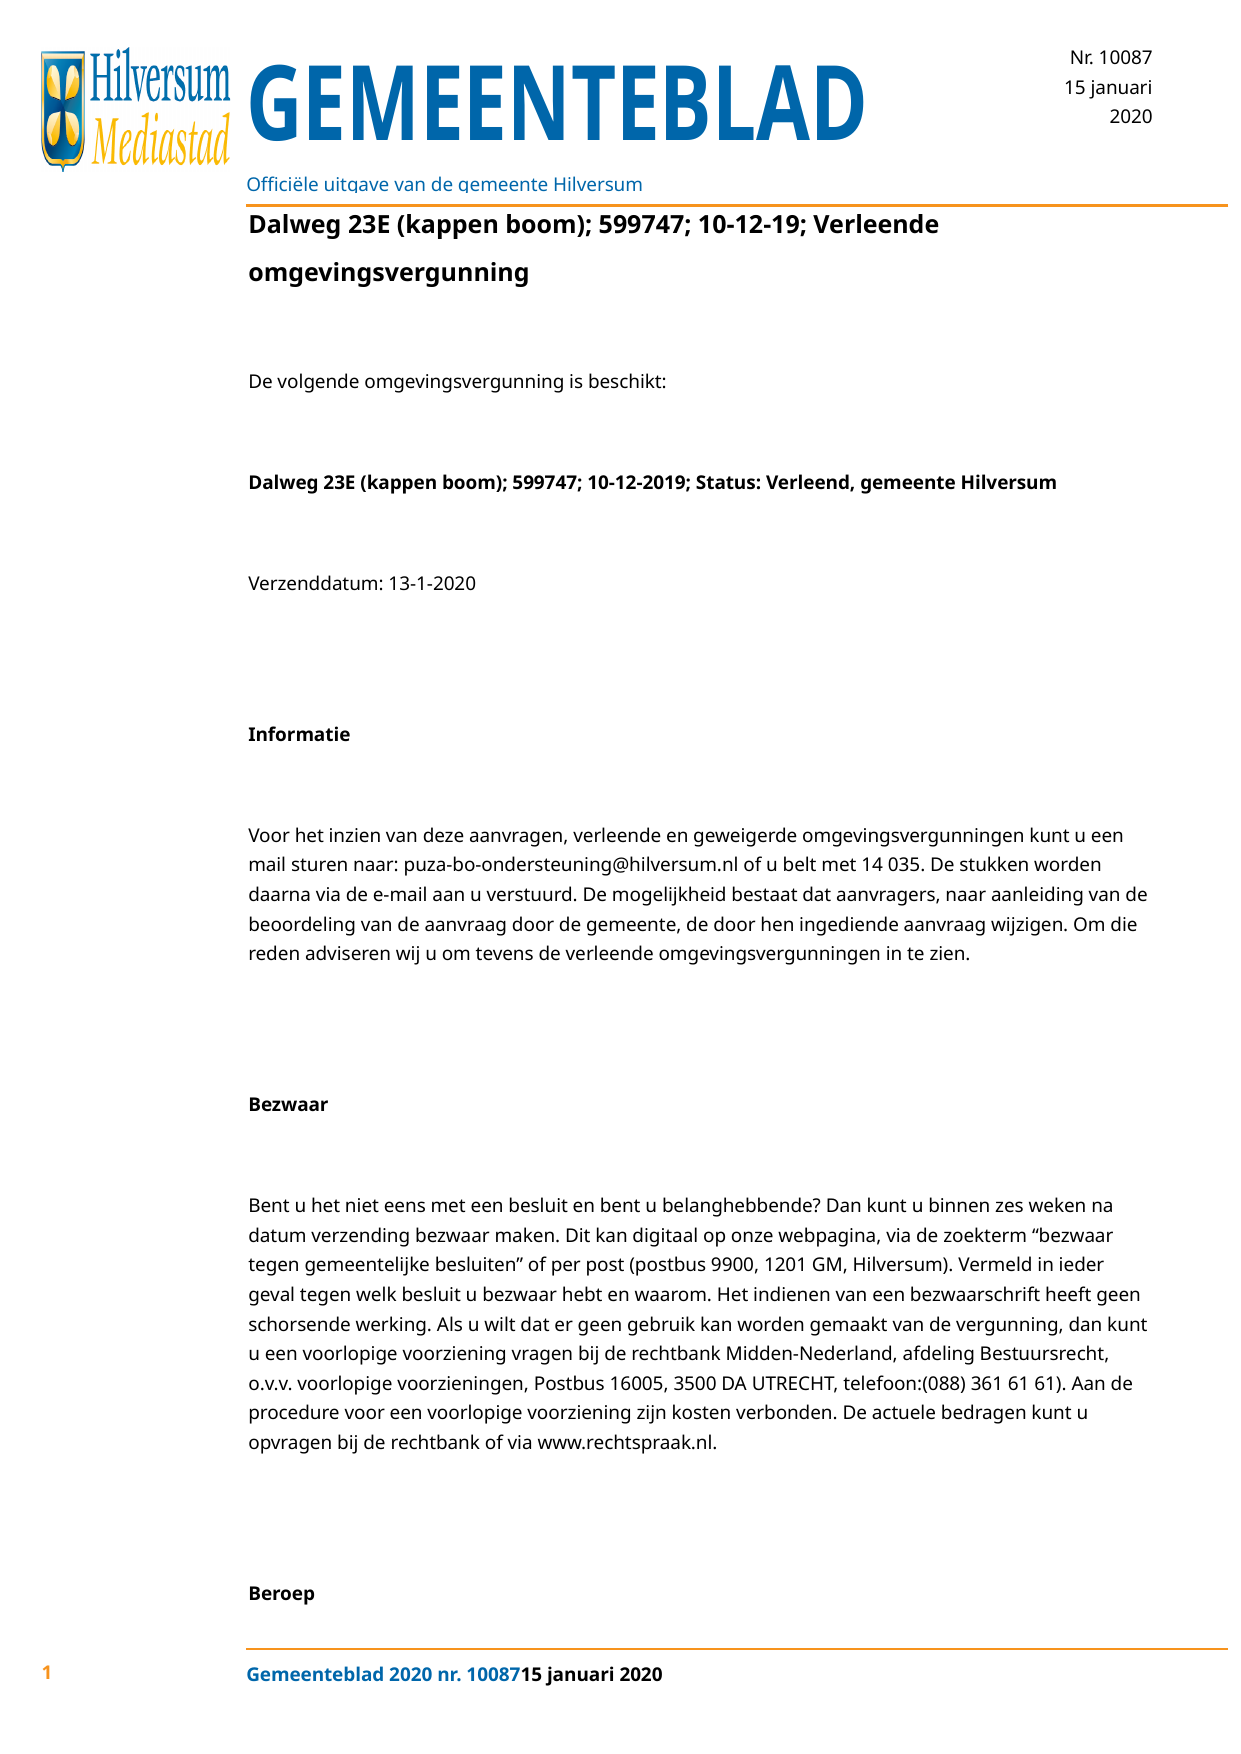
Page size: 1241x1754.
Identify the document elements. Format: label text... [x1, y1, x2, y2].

picture [41, 47, 231, 172]
text Dalweg 23E (kappen boom); 599747; 10-12-19; Verleende omgevingsvergunning [248, 207, 1152, 288]
text Voor het inzien van deze aanvragen, verleende en geweigerde omgevingsvergunningen kunt u een mail sturen naar: puza-bo-ondersteuning@hilversum.nl of u belt met 14 035. De stukken worden daarna via de e-mail aan u verstuurd. De mogelijkheid bestaat dat aanvragers, naar aanleiding van de beoordeling van de aanvraag door de gemeente, de door hen ingediende aanvraag wijzigen. Om die reden adviseren wij u om tevens de verleende omgevingsvergunningen in te zien. [248, 822, 1152, 966]
text Beroep [248, 1580, 1152, 1606]
text Bent u het niet eens met een besluit en bent u belanghebbende? Dan kunt u binnen zes weken na datum verzending bezwaar maken. Dit kan digitaal op onze webpagina, via de zoekterm “bezwaar tegen gemeentelijke besluiten” of per post (postbus 9900, 1201 GM, Hilversum). Vermeld in ieder geval tegen welk besluit u bezwaar hebt en waarom. Het indienen van een bezwaarschrift heeft geen schorsende werking. Als u wilt dat er geen gebruik kan worden gemaakt van de vergunning, dan kunt u een voorlopige voorziening vragen bij de rechtbank Midden-Nederland, afdeling Bestuursrecht, o.v.v. voorlopige voorzieningen, Postbus 16005, 3500 DA UTRECHT, telefoon:(088) 361 61 61). Aan de procedure voor een voorlopige voorziening zijn kosten verbonden. De actuele bedragen kunt u opvragen bij de rechtbank of via www.rechtspraak.nl. [248, 1192, 1152, 1455]
text Bezwaar [248, 1092, 1152, 1117]
text De volgende omgevingsvergunning is beschikt: [248, 368, 1152, 394]
text Verzenddatum: 13-1-2020 [248, 570, 1152, 596]
text Informatie [248, 721, 1152, 747]
text Dalweg 23E (kappen boom); 599747; 10-12-2019; Status: Verleend, gemeente Hilversum [248, 469, 1152, 495]
